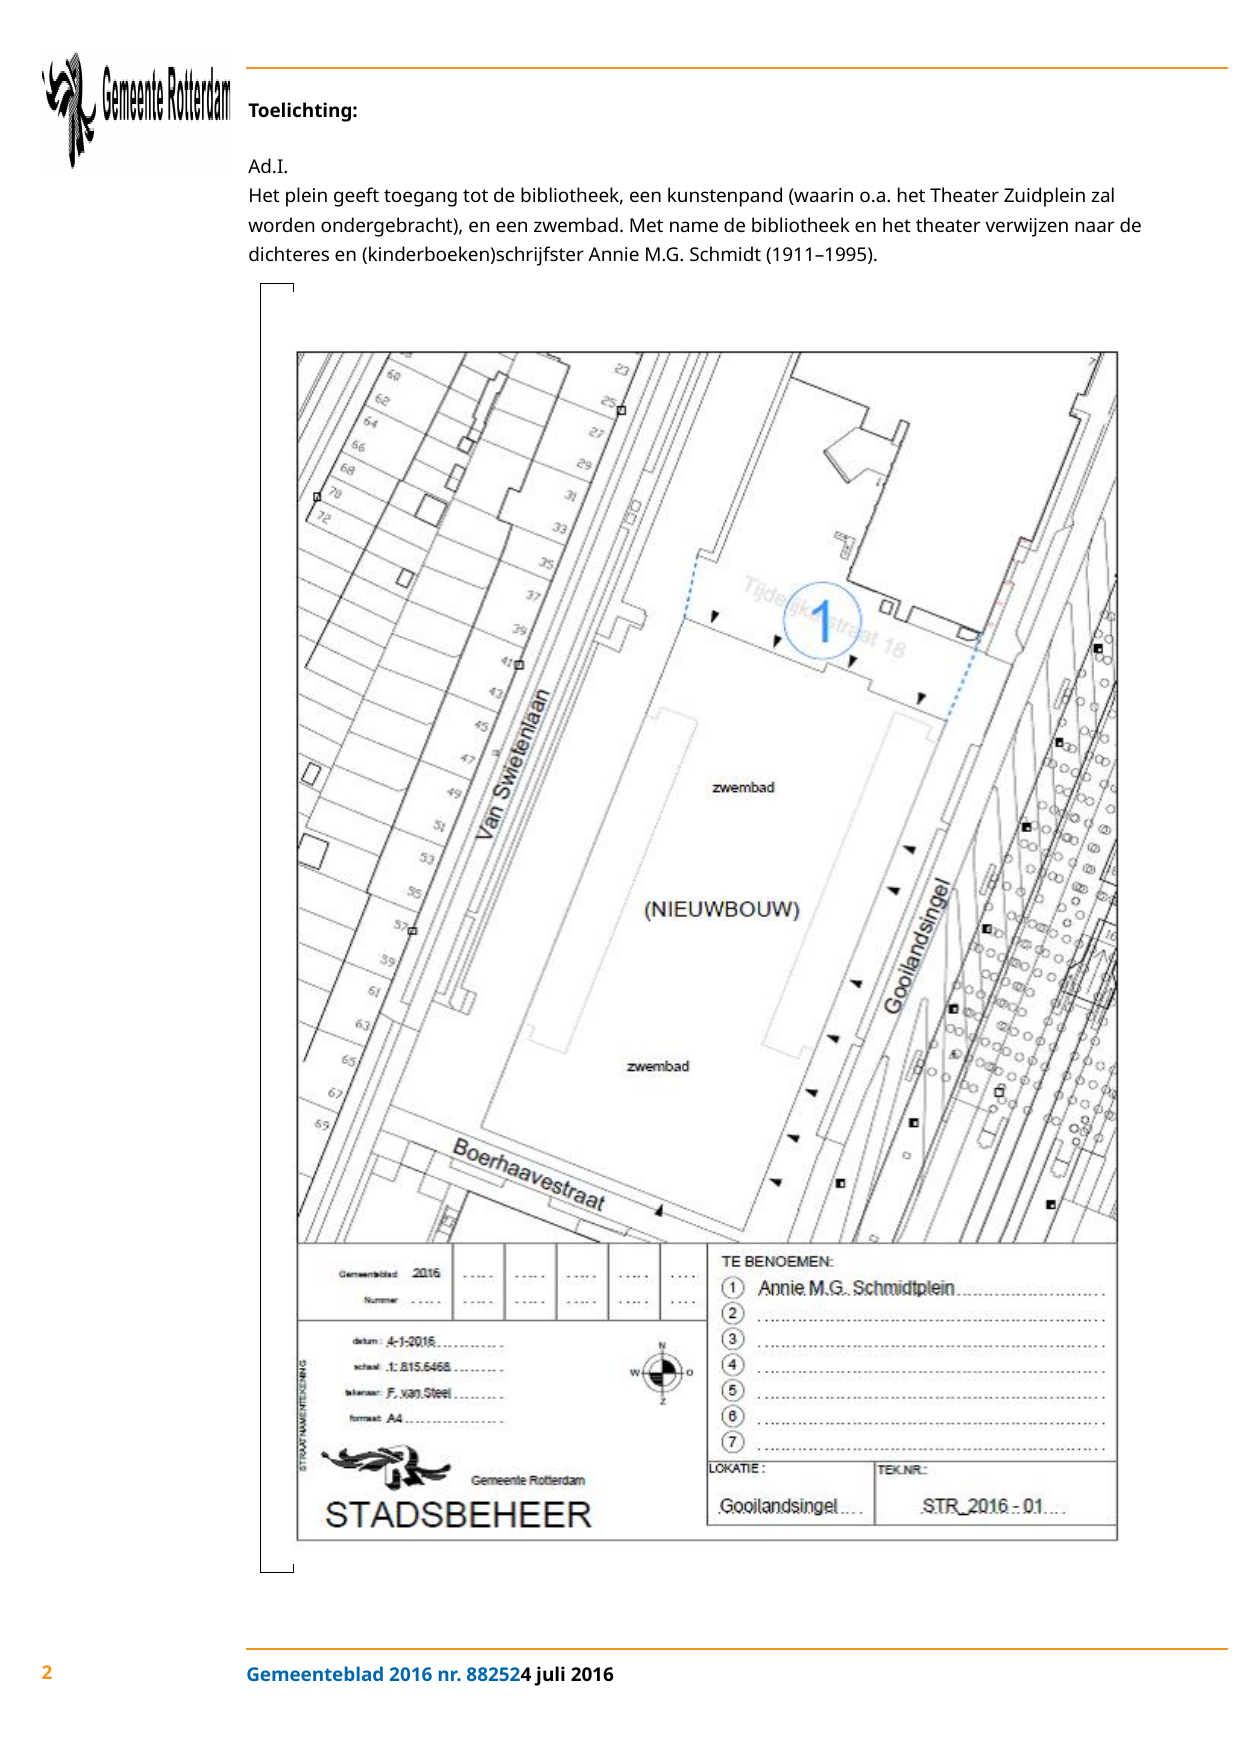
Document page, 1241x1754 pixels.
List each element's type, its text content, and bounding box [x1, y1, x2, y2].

picture [41, 47, 231, 172]
text Ad.I. [248, 153, 1152, 179]
text Toelichting: [248, 95, 1152, 123]
picture [268, 292, 1173, 1564]
text Het plein geeft toegang tot de bibliotheek, een kunstenpand (waarin o.a. het Theater Zuidplein zal worden ondergebracht), en een zwembad. Met name de bibliotheek en het theater verwijzen naar de dichteres en (kinderboeken)schrijfster Annie M.G. Schmidt (1911–1995). [248, 182, 1152, 267]
